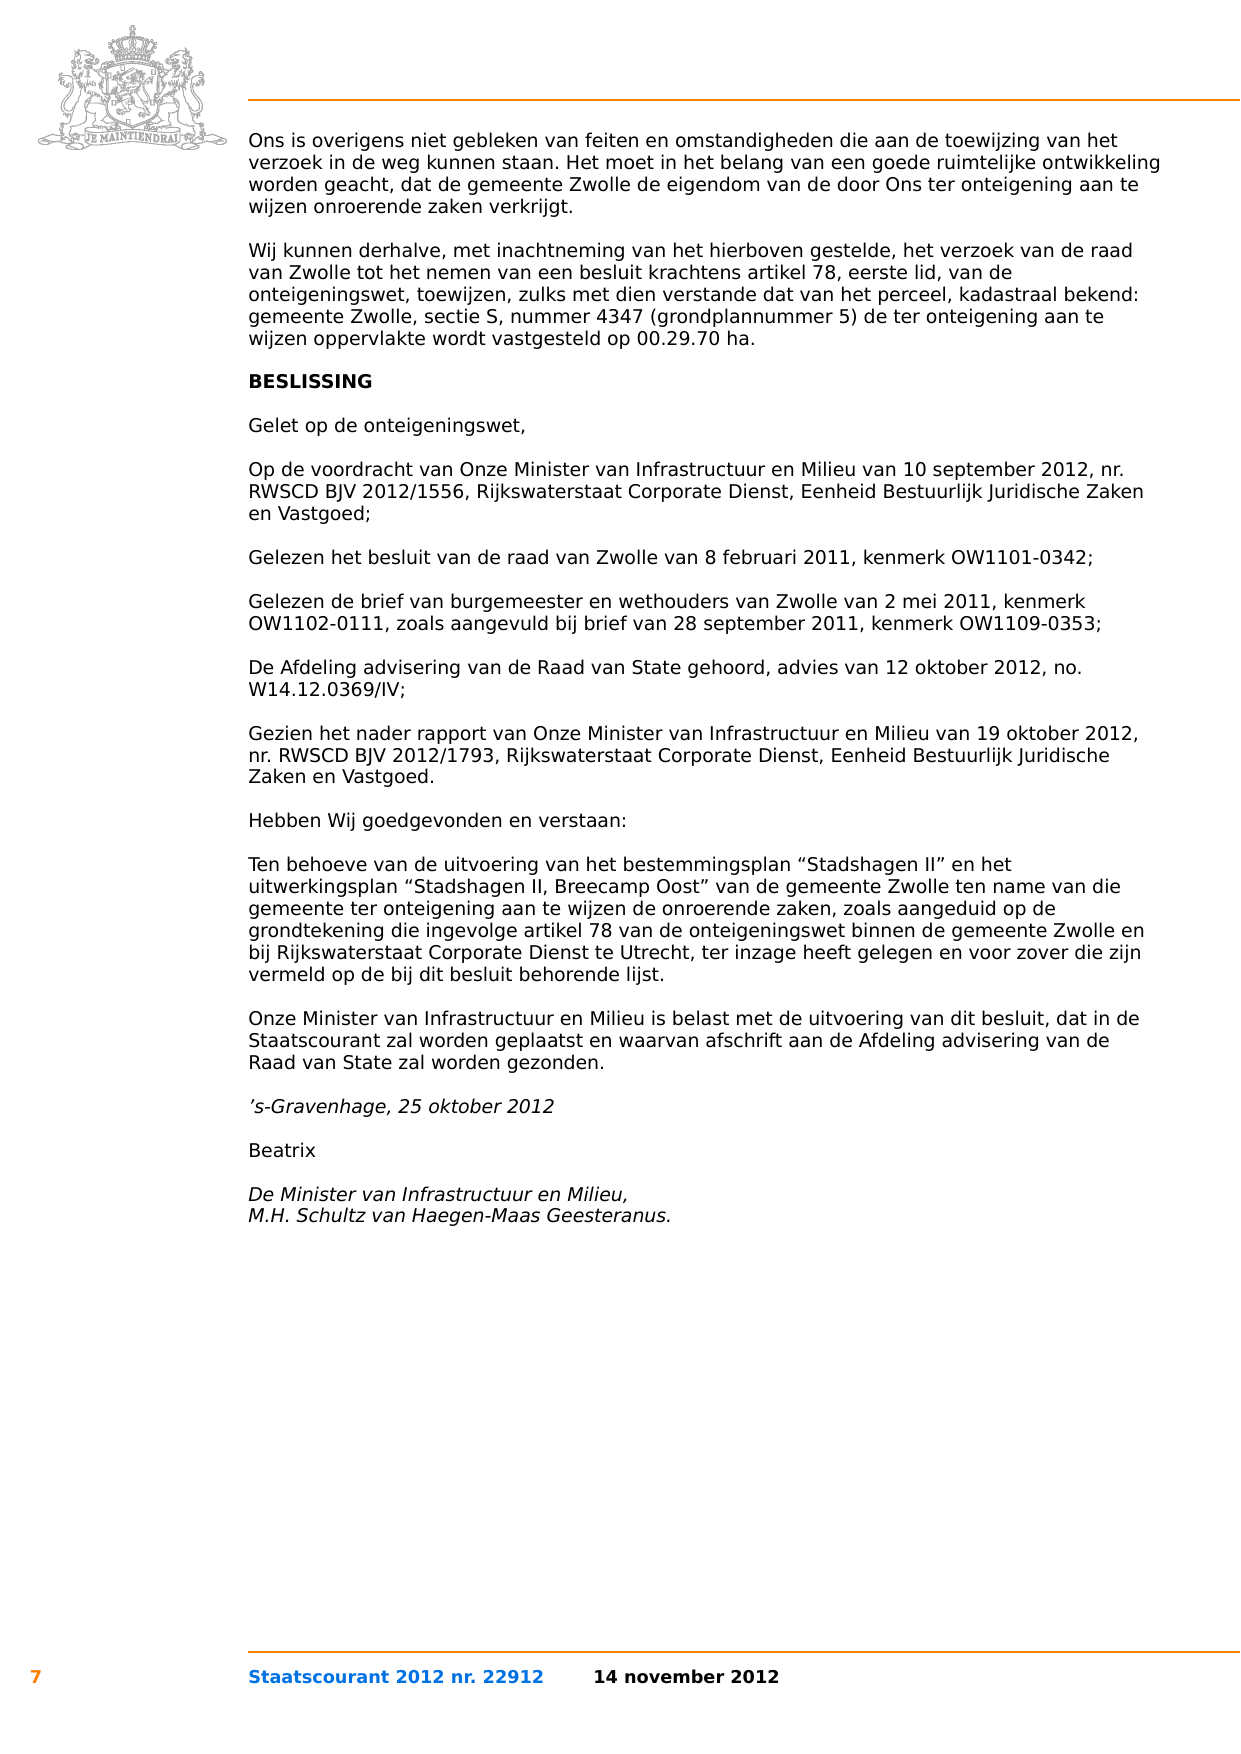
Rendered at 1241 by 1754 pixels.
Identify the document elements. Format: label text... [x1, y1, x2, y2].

text De Afdeling advisering van de Raad van State gehoord, advies van 12 oktober 2012, no. W14.12.0369/IV; [248, 657, 1163, 701]
subtitle BESLISSING [248, 371, 1163, 393]
text Hebben Wij goedgevonden en verstaan: [248, 810, 1163, 832]
text Beatrix [248, 1139, 1163, 1162]
text ’s-Gravenhage, 25 oktober 2012 [248, 1096, 1163, 1118]
text Ons is overigens niet gebleken van feiten en omstandigheden die aan de toewijzing van het verzoek in de weg kunnen staan. Het moet in het belang van een goede ruimtelijke ontwikkeling worden geacht, dat de gemeente Zwolle de eigendom van de door Ons ter onteigening aan te wijzen onroerende zaken verkrijgt. [248, 130, 1163, 218]
text Gelezen de brief van burgemeester en wethouders van Zwolle van 2 mei 2011, kenmerk OW1102-0111, zoals aangevuld bij brief van 28 september 2011, kenmerk OW1109-0353; [248, 591, 1163, 635]
text Wij kunnen derhalve, met inachtneming van het hierboven gestelde, het verzoek van de raad van Zwolle tot het nemen van een besluit krachtens artikel 78, eerste lid, van de onteigeningswet, toewijzen, zulks met dien verstande dat van het perceel, kadastraal bekend: gemeente Zwolle, sectie S, nummer 4347 (grondplannummer 5) de ter onteigening aan te wijzen oppervlakte wordt vastgesteld op 00.29.70 ha. [248, 240, 1163, 349]
text Gelet op de onteigeningswet, [248, 415, 1163, 437]
text Op de voordracht van Onze Minister van Infrastructuur en Milieu van 10 september 2012, nr. RWSCD BJV 2012/1556, Rijkswaterstaat Corporate Dienst, Eenheid Bestuurlijk Juridische Zaken en Vastgoed; [248, 459, 1163, 525]
text Onze Minister van Infrastructuur en Milieu is belast met de uitvoering van dit besluit, dat in de Staatscourant zal worden geplaatst en waarvan afschrift aan de Afdeling advisering van de Raad van State zal worden gezonden. [248, 1008, 1163, 1074]
text Ten behoeve van de uitvoering van het bestemmingsplan “Stadshagen II” en het uitwerkingsplan “Stadshagen II, Breecamp Oost” van de gemeente Zwolle ten name van die gemeente ter onteigening aan te wijzen de onroerende zaken, zoals aangeduid op de grondtekening die ingevolge artikel 78 van de onteigeningswet binnen de gemeente Zwolle en bij Rijkswaterstaat Corporate Dienst te Utrecht, ter inzage heeft gelegen en voor zover die zijn vermeld op de bij dit besluit behorende lijst. [248, 854, 1163, 986]
text De Minister van Infrastructuur en Milieu, M.H. Schultz van Haegen-Maas Geesteranus. [248, 1183, 1163, 1227]
text Gezien het nader rapport van Onze Minister van Infrastructuur en Milieu van 19 oktober 2012, nr. RWSCD BJV 2012/1793, Rijkswaterstaat Corporate Dienst, Eenheid Bestuurlijk Juridische Zaken en Vastgoed. [248, 722, 1163, 788]
picture [38, 25, 227, 150]
text Gelezen het besluit van de raad van Zwolle van 8 februari 2011, kenmerk OW1101-0342; [248, 547, 1163, 569]
